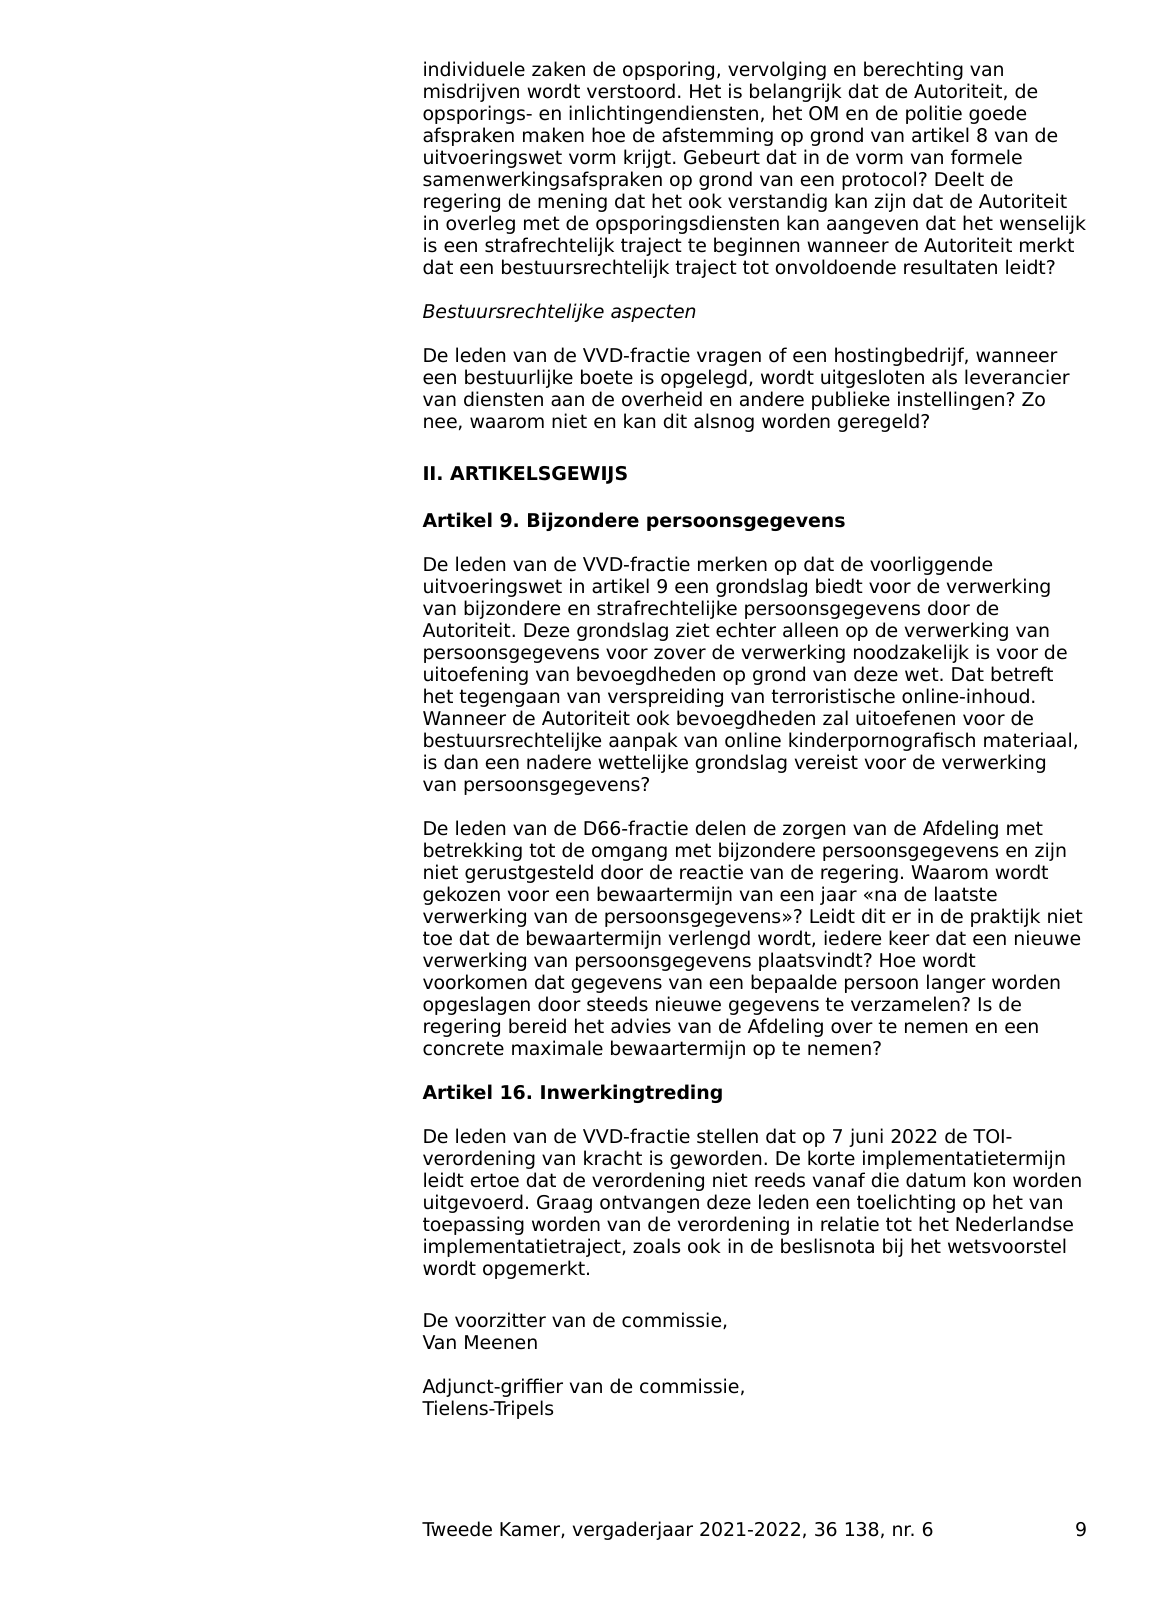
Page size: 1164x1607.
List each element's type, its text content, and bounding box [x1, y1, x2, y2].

subtitle II. ARTIKELSGEWIJS [422, 463, 1087, 485]
text De leden van de VVD-fractie vragen of een hostingbedrijf, wanneer een bestuurlijke boete is opgelegd, wordt uitgesloten als leverancier van diensten aan de overheid en andere publieke instellingen? Zo nee, waarom niet en kan dit alsnog worden geregeld? [422, 345, 1087, 433]
subtitle Artikel 9. Bijzondere persoonsgegevens [422, 510, 1087, 532]
text De voorzitter van de commissie, Van Meenen [422, 1310, 1087, 1354]
text Adjunct-griffier van de commissie, Tielens-Tripels [422, 1376, 1087, 1420]
text De leden van de VVD-fractie stellen dat op 7 juni 2022 de TOI-verordening van kracht is geworden. De korte implementatietermijn leidt ertoe dat de verordening niet reeds vanaf die datum kon worden uitgevoerd. Graag ontvangen deze leden een toelichting op het van toepassing worden van de verordening in relatie tot het Nederlandse implementatietraject, zoals ook in de beslisnota bij het wetsvoorstel wordt opgemerkt. [422, 1126, 1087, 1280]
subtitle Bestuursrechtelijke aspecten [422, 301, 1087, 323]
text De leden van de VVD-fractie merken op dat de voorliggende uitvoeringswet in artikel 9 een grondslag biedt voor de verwerking van bijzondere en strafrechtelijke persoonsgegevens door de Autoriteit. Deze grondslag ziet echter alleen op de verwerking van persoonsgegevens voor zover de verwerking noodzakelijk is voor de uitoefening van bevoegdheden op grond van deze wet. Dat betreft het tegengaan van verspreiding van terroristische online-inhoud. Wanneer de Autoriteit ook bevoegdheden zal uitoefenen voor de bestuursrechtelijke aanpak van online kinderpornografisch materiaal, is dan een nadere wettelijke grondslag vereist voor de verwerking van persoonsgegevens? [422, 554, 1087, 796]
subtitle Artikel 16. Inwerkingtreding [422, 1082, 1087, 1104]
text De leden van de D66-fractie delen de zorgen van de Afdeling met betrekking tot de omgang met bijzondere persoonsgegevens en zijn niet gerustgesteld door de reactie van de regering. Waarom wordt gekozen voor een bewaartermijn van een jaar «na de laatste verwerking van de persoonsgegevens»? Leidt dit er in de praktijk niet toe dat de bewaartermijn verlengd wordt, iedere keer dat een nieuwe verwerking van persoonsgegevens plaatsvindt? Hoe wordt voorkomen dat gegevens van een bepaalde persoon langer worden opgeslagen door steeds nieuwe gegevens te verzamelen? Is de regering bereid het advies van de Afdeling over te nemen en een concrete maximale bewaartermijn op te nemen? [422, 818, 1087, 1060]
text individuele zaken de opsporing, vervolging en berechting van misdrijven wordt verstoord. Het is belangrijk dat de Autoriteit, de opsporings- en inlichtingendiensten, het OM en de politie goede afspraken maken hoe de afstemming op grond van artikel 8 van de uitvoeringswet vorm krijgt. Gebeurt dat in de vorm van formele samenwerkingsafspraken op grond van een protocol? Deelt de regering de mening dat het ook verstandig kan zijn dat de Autoriteit in overleg met de opsporingsdiensten kan aangeven dat het wenselijk is een strafrechtelijk traject te beginnen wanneer de Autoriteit merkt dat een bestuursrechtelijk traject tot onvoldoende resultaten leidt? [422, 59, 1087, 279]
